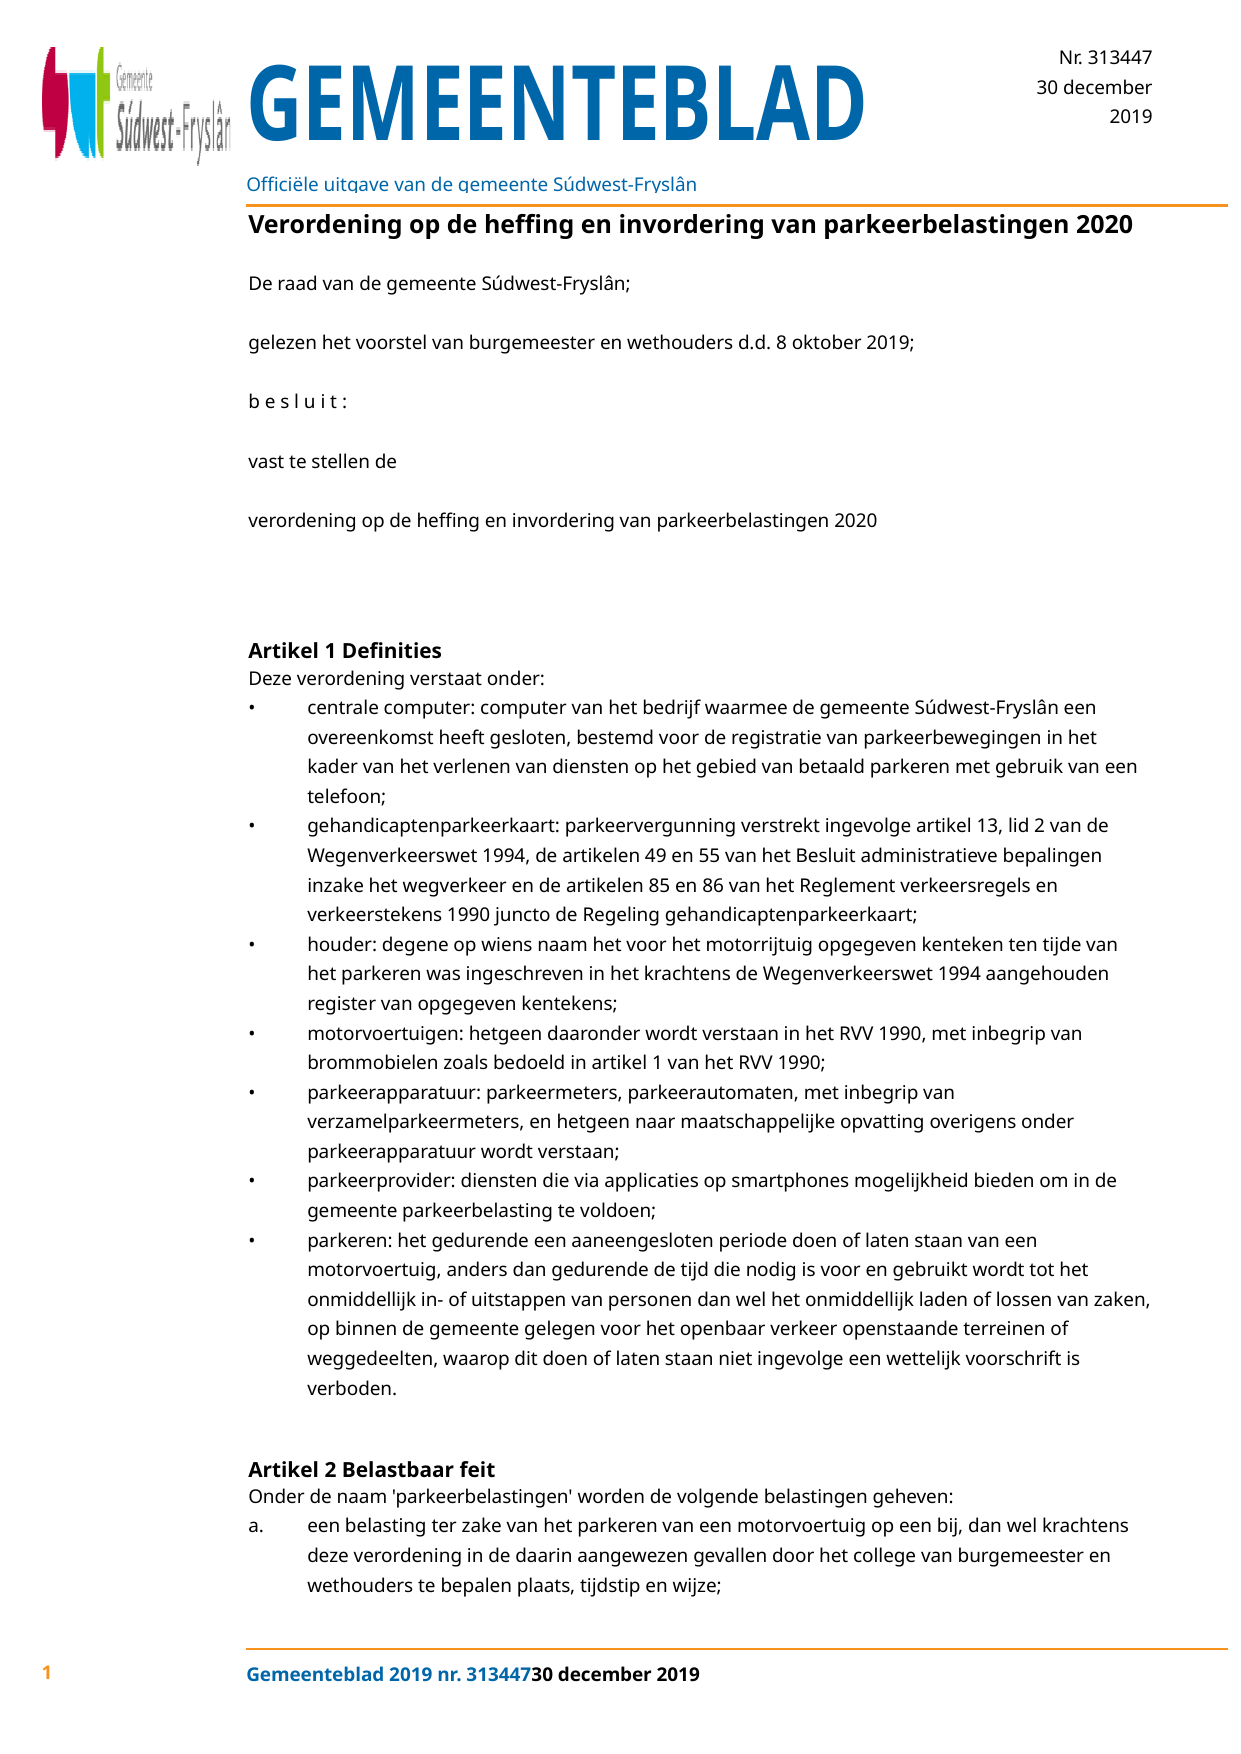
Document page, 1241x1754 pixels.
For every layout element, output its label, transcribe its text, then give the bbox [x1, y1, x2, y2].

text Verordening op de heffing en invordering van parkeerbelastingen 2020 [248, 207, 1152, 241]
text Artikel 2 Belastbaar feit [248, 1455, 1152, 1483]
list centrale computer: computer van het bedrijf waarmee de gemeente Súdwest-Fryslân een overeenkomst heeft gesloten, bestemd voor de registratie van parkeerbewegingen in het kader van het verlenen van diensten op het gebied van betaald parkeren met gebruik van een telefoon; [248, 694, 1152, 809]
list een belasting ter zake van het parkeren van een motorvoertuig op een bij, dan wel krachtens deze verordening in de daarin aangewezen gevallen door het college van burgemeester en wethouders te bepalen plaats, tijdstip en wijze; [248, 1513, 1152, 1598]
text De raad van de gemeente Súdwest-Fryslân; [248, 270, 1152, 296]
list houder: degene op wiens naam het voor het motorrijtuig opgegeven kenteken ten tijde van het parkeren was ingeschreven in het krachtens de Wegenverkeerswet 1994 aangehouden register van opgegeven kentekens; [248, 931, 1152, 1016]
list gehandicaptenparkeerkaart: parkeervergunning verstrekt ingevolge artikel 13, lid 2 van de Wegenverkeerswet 1994, de artikelen 49 en 55 van het Besluit administratieve bepalingen inzake het wegverkeer en de artikelen 85 en 86 van het Reglement verkeersregels en verkeerstekens 1990 juncto de Regeling gehandicaptenparkeerkaart; [248, 813, 1152, 927]
list motorvoertuigen: hetgeen daaronder wordt verstaan in het RVV 1990, met inbegrip van brommobielen zoals bedoeld in artikel 1 van het RVV 1990; [248, 1020, 1152, 1075]
text b e s l u i t : [248, 389, 1152, 414]
picture [41, 47, 231, 172]
text gelezen het voorstel van burgemeester en wethouders d.d. 8 oktober 2019; [248, 329, 1152, 355]
list parkeren: het gedurende een aaneengesloten periode doen of laten staan van een motorvoertuig, anders dan gedurende de tijd die nodig is voor en gebruikt wordt tot het onmiddellijk in- of uitstappen van personen dan wel het onmiddellijk laden of lossen van zaken, op binnen de gemeente gelegen voor het openbaar verkeer openstaande terreinen of weggedeelten, waarop dit doen of laten staan niet ingevolge een wettelijk voorschrift is verboden. [248, 1227, 1152, 1400]
text Deze verordening verstaat onder: [248, 665, 1152, 690]
text Artikel 1 Definities [248, 636, 1152, 665]
list parkeerapparatuur: parkeermeters, parkeerautomaten, met inbegrip van verzamelparkeermeters, en hetgeen naar maatschappelijke opvatting overigens onder parkeerapparatuur wordt verstaan; [248, 1079, 1152, 1164]
text Onder de naam 'parkeerbelastingen' worden de volgende belastingen geheven: [248, 1483, 1152, 1509]
text verordening op de heffing en invordering van parkeerbelastingen 2020 [248, 507, 1152, 533]
text vast te stellen de [248, 448, 1152, 473]
list parkeerprovider: diensten die via applicaties op smartphones mogelijkheid bieden om in de gemeente parkeerbelasting te voldoen; [248, 1168, 1152, 1223]
